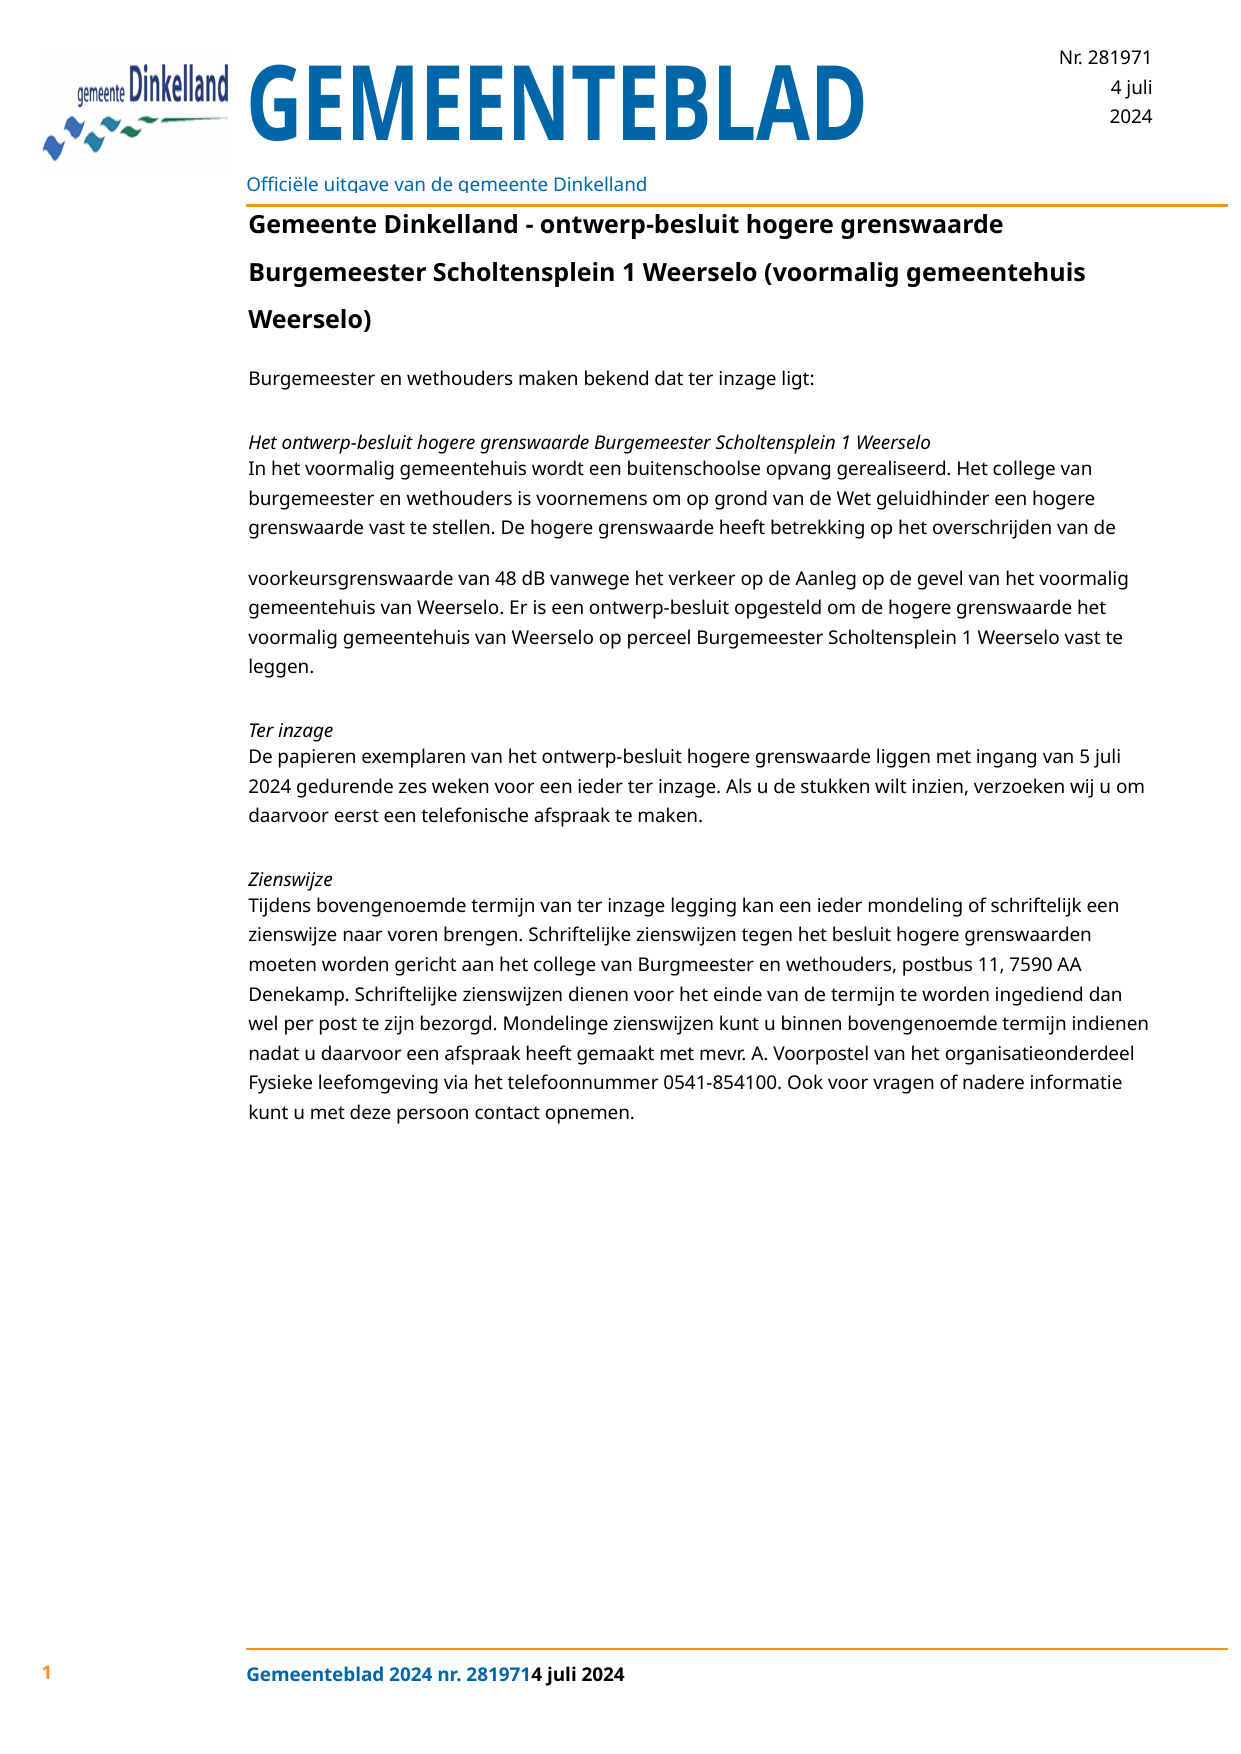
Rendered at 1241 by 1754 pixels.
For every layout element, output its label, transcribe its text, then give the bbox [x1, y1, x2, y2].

text Zienswijze [248, 866, 1152, 892]
picture [41, 47, 231, 172]
text Het ontwerp-besluit hogere grenswaarde Burgemeester Scholtensplein 1 Weerselo [248, 429, 1152, 455]
text Tijdens bovengenoemde termijn van ter inzage legging kan een ieder mondeling of schriftelijk een zienswijze naar voren brengen. Schriftelijke zienswijzen tegen het besluit hogere grenswaarden moeten worden gericht aan het college van Burgmeester en wethouders, postbus 11, 7590 AA Denekamp. Schriftelijke zienswijzen dienen voor het einde van de termijn te worden ingediend dan wel per post te zijn bezorgd. Mondelinge zienswijzen kunt u binnen bovengenoemde termijn indienen nadat u daarvoor een afspraak heeft gemaakt met mevr. A. Voorpostel van het organisatieonderdeel Fysieke leefomgeving via het telefoonnummer 0541-854100. Ook voor vragen of nadere informatie kunt u met deze persoon contact opnemen. [248, 892, 1152, 1125]
text Ter inzage [248, 717, 1152, 743]
text voorkeursgrenswaarde van 48 dB vanwege het verkeer op de Aanleg op de gevel van het voormalig gemeentehuis van Weerselo. Er is een ontwerp-besluit opgesteld om de hogere grenswaarde het voormalig gemeentehuis van Weerselo op perceel Burgemeester Scholtensplein 1 Weerselo vast te leggen. [248, 565, 1152, 679]
text Gemeente Dinkelland - ontwerp-besluit hogere grenswaarde Burgemeester Scholtensplein 1 Weerselo (voormalig gemeentehuis Weerselo) [248, 207, 1152, 336]
text De papieren exemplaren van het ontwerp-besluit hogere grenswaarde liggen met ingang van 5 juli 2024 gedurende zes weken voor een ieder ter inzage. Als u de stukken wilt inzien, verzoeken wij u om daarvoor eerst een telefonische afspraak te maken. [248, 743, 1152, 828]
text In het voormalig gemeentehuis wordt een buitenschoolse opvang gerealiseerd. Het college van burgemeester en wethouders is voornemens om op grond van de Wet geluidhinder een hogere grenswaarde vast te stellen. De hogere grenswaarde heeft betrekking op het overschrijden van de [248, 455, 1152, 540]
text Burgemeester en wethouders maken bekend dat ter inzage ligt: [248, 366, 1152, 391]
